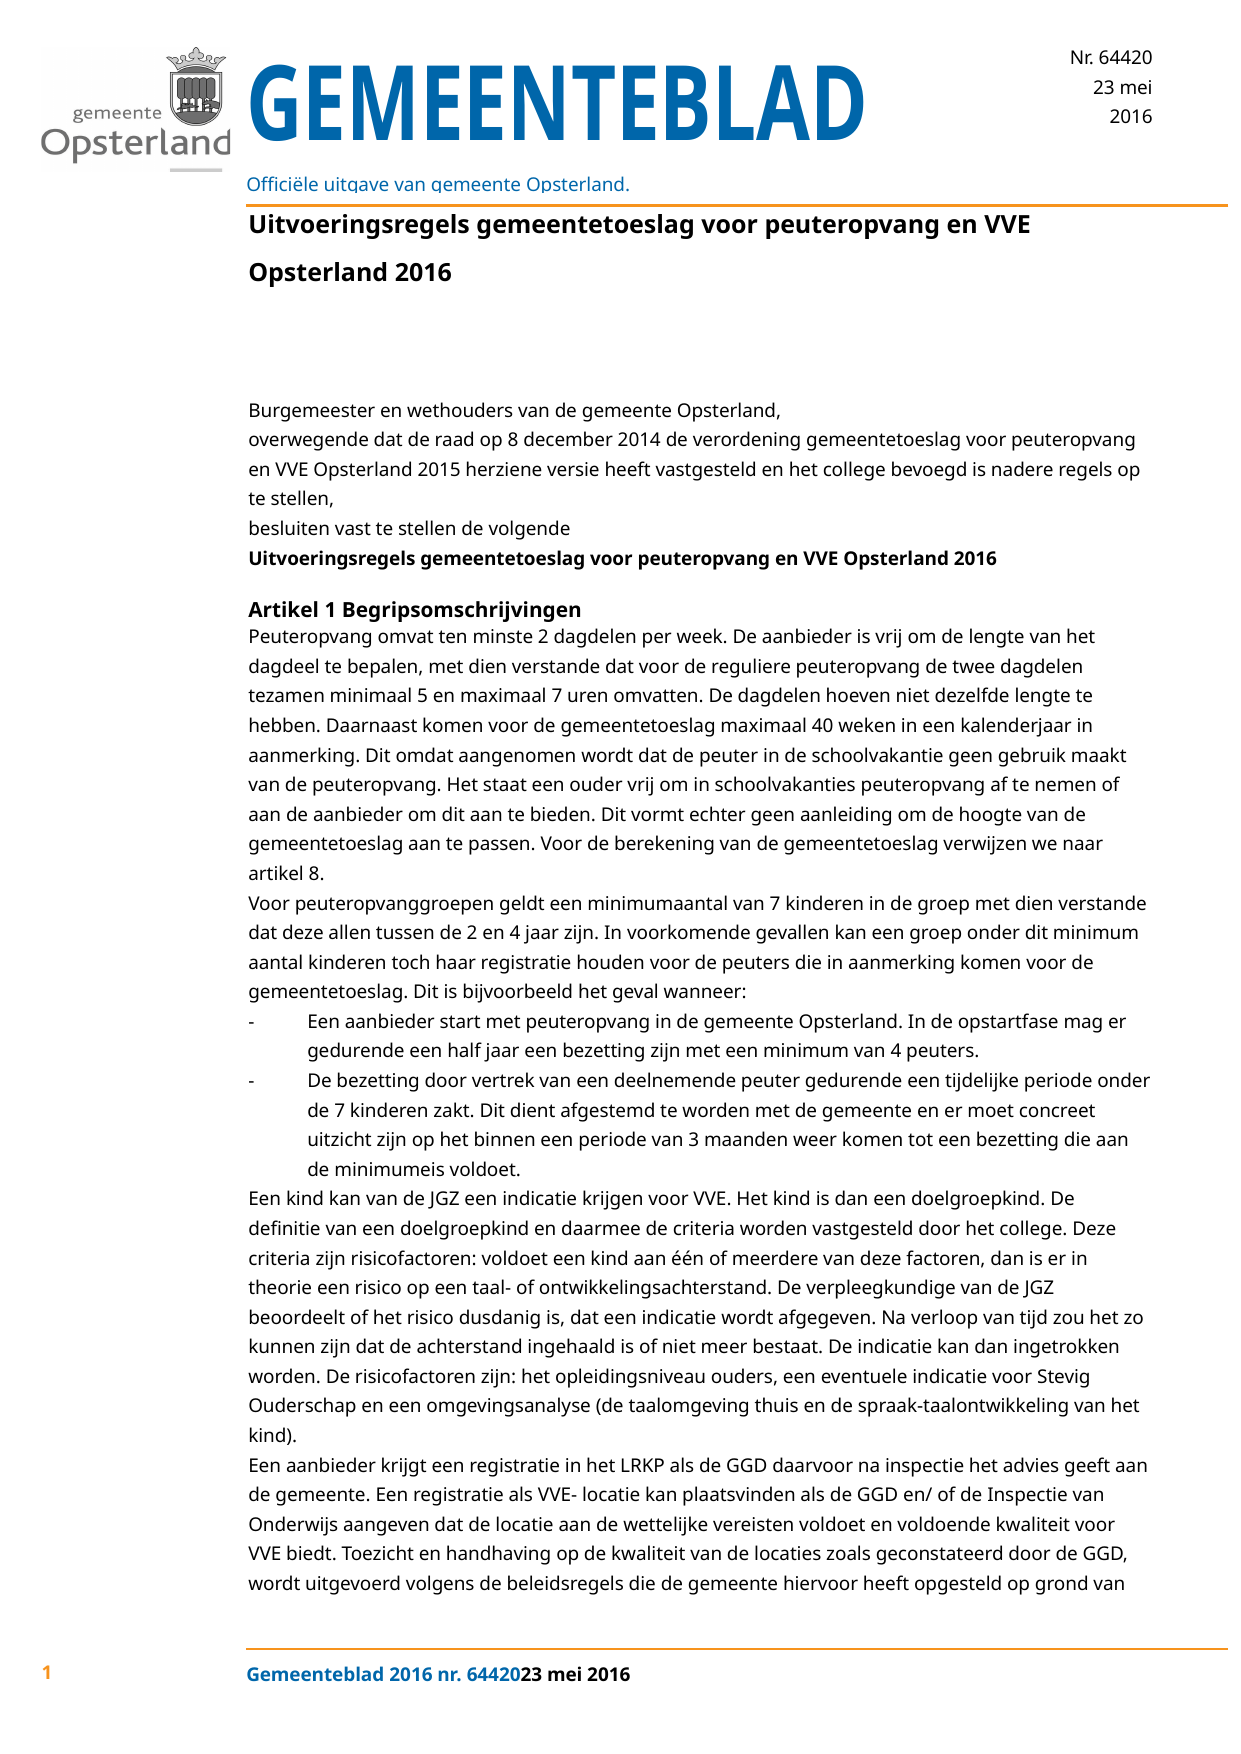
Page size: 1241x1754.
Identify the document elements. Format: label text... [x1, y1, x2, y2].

picture [41, 47, 231, 172]
text overwegende dat de raad op 8 december 2014 de verordening gemeentetoeslag voor peuteropvang en VVE Opsterland 2015 herziene versie heeft vastgesteld en het college bevoegd is nadere regels op te stellen, [248, 426, 1152, 511]
text Artikel 1 Begripsomschrijvingen [248, 595, 1152, 623]
list De bezetting door vertrek van een deelnemende peuter gedurende een tijdelijke periode onder de 7 kinderen zakt. Dit dient afgestemd te worden met de gemeente en er moet concreet uitzicht zijn op het binnen een periode van 3 maanden weer komen tot een bezetting die aan de minimumeis voldoet. [248, 1067, 1152, 1182]
text Uitvoeringsregels gemeentetoeslag voor peuteropvang en VVE Opsterland 2016 [248, 207, 1152, 288]
text Uitvoeringsregels gemeentetoeslag voor peuteropvang en VVE Opsterland 2016 [248, 545, 1152, 570]
text Peuteropvang omvat ten minste 2 dagdelen per week. De aanbieder is vrij om de lengte van het dagdeel te bepalen, met dien verstande dat voor de reguliere peuteropvang de twee dagdelen tezamen minimaal 5 en maximaal 7 uren omvatten. De dagdelen hoeven niet dezelfde lengte te hebben. Daarnaast komen voor de gemeentetoeslag maximaal 40 weken in een kalenderjaar in aanmerking. Dit omdat aangenomen wordt dat de peuter in de schoolvakantie geen gebruik maakt van de peuteropvang. Het staat een ouder vrij om in schoolvakanties peuteropvang af te nemen of aan de aanbieder om dit aan te bieden. Dit vormt echter geen aanleiding om de hoogte van de gemeentetoeslag aan te passen. Voor de berekening van de gemeentetoeslag verwijzen we naar artikel 8. [248, 623, 1152, 886]
text besluiten vast te stellen de volgende [248, 515, 1152, 541]
text Voor peuteropvanggroepen geldt een minimumaantal van 7 kinderen in de groep met dien verstande dat deze allen tussen de 2 en 4 jaar zijn. In voorkomende gevallen kan een groep onder dit minimum aantal kinderen toch haar registratie houden voor de peuters die in aanmerking komen voor de gemeentetoeslag. Dit is bijvoorbeeld het geval wanneer: [248, 890, 1152, 1004]
text Een aanbieder krijgt een registratie in het LRKP als de GGD daarvoor na inspectie het advies geeft aan de gemeente. Een registratie als VVE- locatie kan plaatsvinden als de GGD en/ of de Inspectie van Onderwijs aangeven dat de locatie aan de wettelijke vereisten voldoet en voldoende kwaliteit voor VVE biedt. Toezicht en handhaving op de kwaliteit van de locaties zoals geconstateerd door de GGD, wordt uitgevoerd volgens de beleidsregels die de gemeente hiervoor heeft opgesteld op grond van [248, 1452, 1152, 1596]
list Een aanbieder start met peuteropvang in de gemeente Opsterland. In de opstartfase mag er gedurende een half jaar een bezetting zijn met een minimum van 4 peuters. [248, 1008, 1152, 1063]
text Een kind kan van de JGZ een indicatie krijgen voor VVE. Het kind is dan een doelgroepkind. De definitie van een doelgroepkind en daarmee de criteria worden vastgesteld door het college. Deze criteria zijn risicofactoren: voldoet een kind aan één of meerdere van deze factoren, dan is er in theorie een risico op een taal- of ontwikkelingsachterstand. De verpleegkundige van de JGZ beoordeelt of het risico dusdanig is, dat een indicatie wordt afgegeven. Na verloop van tijd zou het zo kunnen zijn dat de achterstand ingehaald is of niet meer bestaat. De indicatie kan dan ingetrokken worden. De risicofactoren zijn: het opleidingsniveau ouders, een eventuele indicatie voor Stevig Ouderschap en een omgevingsanalyse (de taalomgeving thuis en de spraak-taalontwikkeling van het kind). [248, 1186, 1152, 1448]
text Burgemeester en wethouders van de gemeente Opsterland, [248, 397, 1152, 422]
